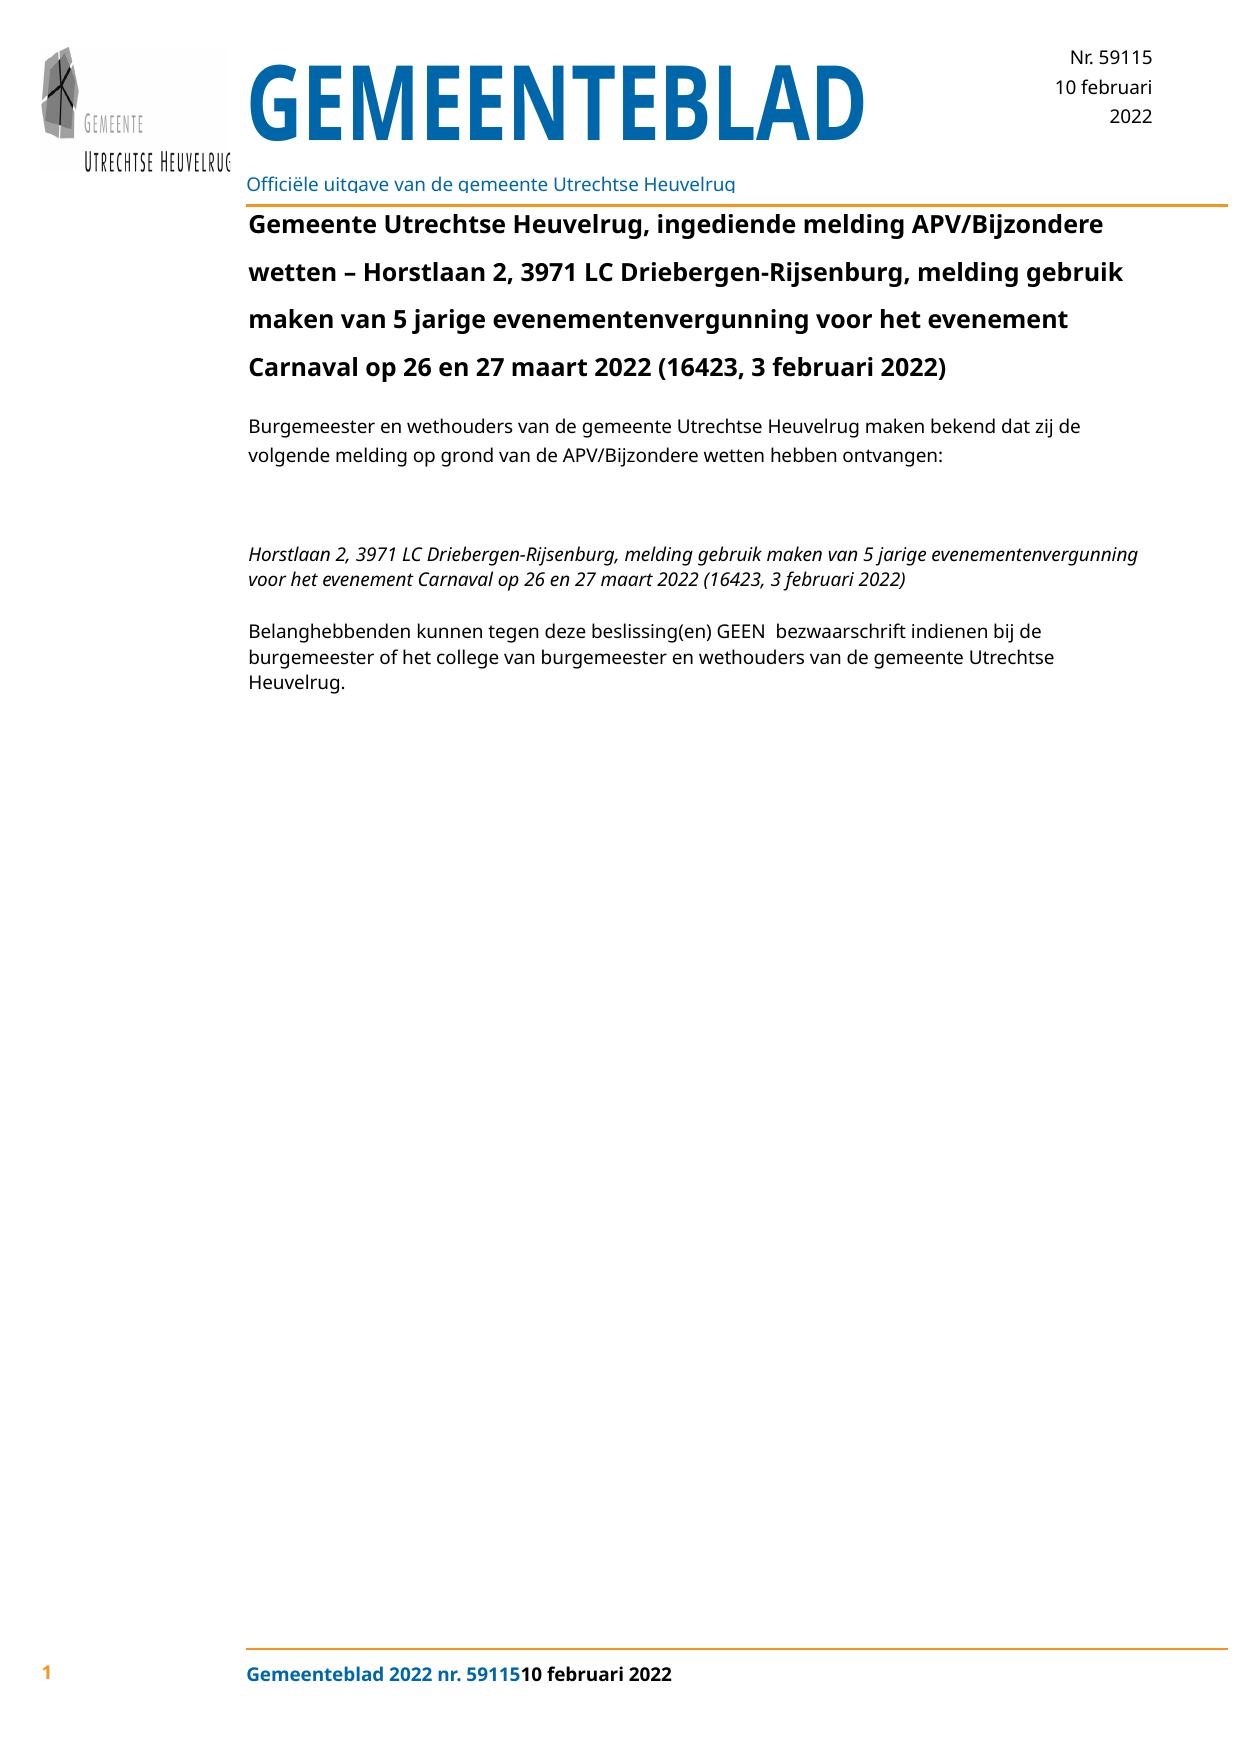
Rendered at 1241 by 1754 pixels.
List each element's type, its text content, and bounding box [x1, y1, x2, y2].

text Horstlaan 2, 3971 LC Driebergen-Rijsenburg, melding gebruik maken van 5 jarige evenementenvergunning voor het evenement Carnaval op 26 en 27 maart 2022 (16423, 3 februari 2022) [248, 541, 1152, 592]
picture [41, 47, 231, 172]
text Gemeente Utrechtse Heuvelrug, ingediende melding APV/Bijzondere wetten – Horstlaan 2, 3971 LC Driebergen-Rijsenburg, melding gebruik maken van 5 jarige evenementenvergunning voor het evenement Carnaval op 26 en 27 maart 2022 (16423, 3 februari 2022) [248, 207, 1152, 384]
text Belanghebbenden kunnen tegen deze beslissing(en) GEEN bezwaarschrift indienen bij de burgemeester of het college van burgemeester en wethouders van de gemeente Utrechtse Heuvelrug. [248, 618, 1152, 695]
text Burgemeester en wethouders van de gemeente Utrechtse Heuvelrug maken bekend dat zij de volgende melding op grond van de APV/Bijzondere wetten hebben ontvangen: [248, 413, 1152, 468]
